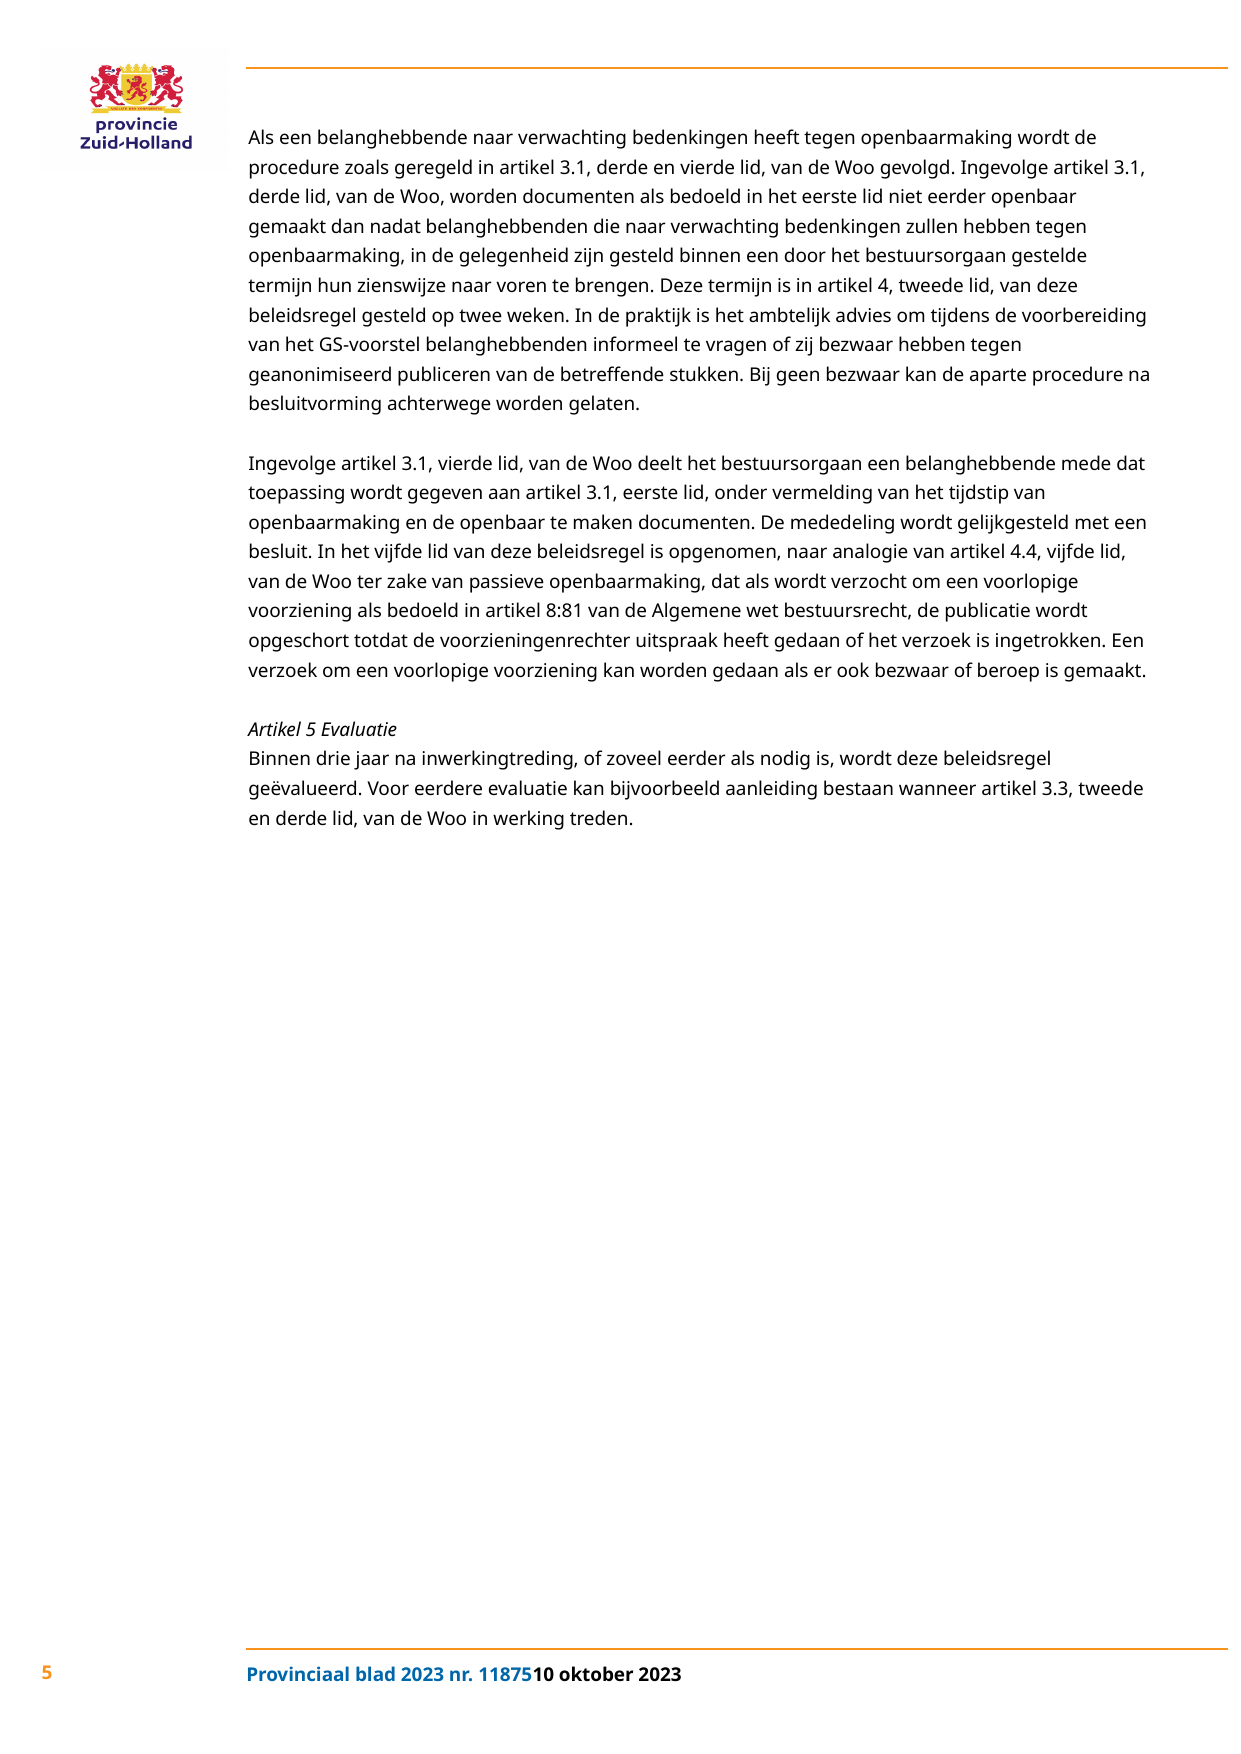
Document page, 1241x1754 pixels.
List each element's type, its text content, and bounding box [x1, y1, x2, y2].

text Artikel 5 Evaluatie [248, 716, 1152, 742]
text Ingevolge artikel 3.1, vierde lid, van de Woo deelt het bestuursorgaan een belanghebbende mede dat toepassing wordt gegeven aan artikel 3.1, eerste lid, onder vermelding van het tijdstip van openbaarmaking en de openbaar te maken documenten. De mededeling wordt gelijkgesteld met een besluit. In het vijfde lid van deze beleidsregel is opgenomen, naar analogie van artikel 4.4, vijfde lid, van de Woo ter zake van passieve openbaarmaking, dat als wordt verzocht om een voorlopige voorziening als bedoeld in artikel 8:81 van de Algemene wet bestuursrecht, de publicatie wordt opgeschort totdat de voorzieningenrechter uitspraak heeft gedaan of het verzoek is ingetrokken. Een verzoek om een voorlopige voorziening kan worden gedaan als er ook bezwaar of beroep is gemaakt. [248, 450, 1152, 683]
picture [41, 47, 231, 172]
text Als een belanghebbende naar verwachting bedenkingen heeft tegen openbaarmaking wordt de procedure zoals geregeld in artikel 3.1, derde en vierde lid, van de Woo gevolgd. Ingevolge artikel 3.1, derde lid, van de Woo, worden documenten als bedoeld in het eerste lid niet eerder openbaar gemaakt dan nadat belanghebbenden die naar verwachting bedenkingen zullen hebben tegen openbaarmaking, in de gelegenheid zijn gesteld binnen een door het bestuursorgaan gestelde termijn hun zienswijze naar voren te brengen. Deze termijn is in artikel 4, tweede lid, van deze beleidsregel gesteld op twee weken. In de praktijk is het ambtelijk advies om tijdens de voorbereiding van het GS-voorstel belanghebbenden informeel te vragen of zij bezwaar hebben tegen geanonimiseerd publiceren van de betreffende stukken. Bij geen bezwaar kan de aparte procedure na besluitvorming achterwege worden gelaten. [248, 124, 1152, 416]
text Binnen drie jaar na inwerkingtreding, of zoveel eerder als nodig is, wordt deze beleidsregel geëvalueerd. Voor eerdere evaluatie kan bijvoorbeeld aanleiding bestaan wanneer artikel 3.3, tweede en derde lid, van de Woo in werking treden. [248, 746, 1152, 831]
